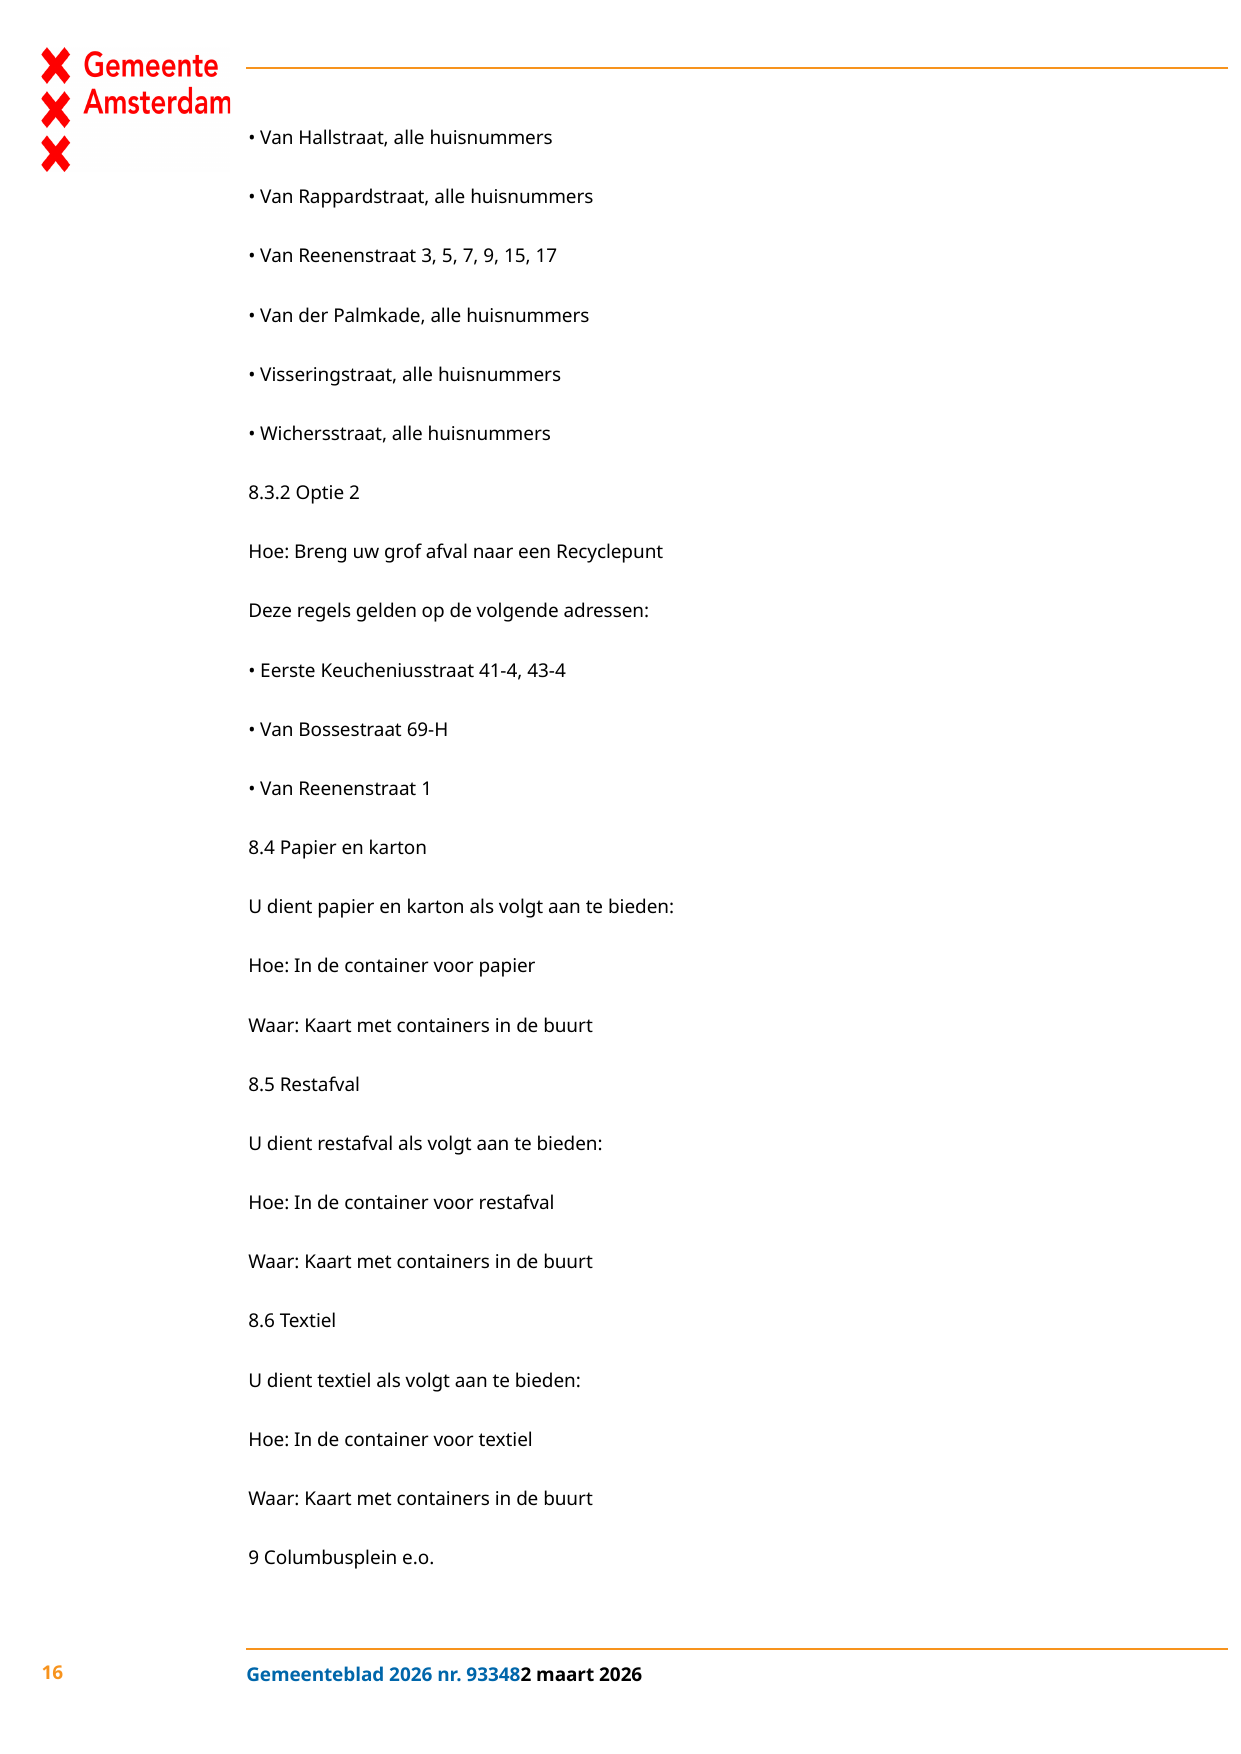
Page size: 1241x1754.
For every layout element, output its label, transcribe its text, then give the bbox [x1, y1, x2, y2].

text 8.3.2 Optie 2 [248, 479, 1152, 505]
text 9 Columbusplein e.o. [248, 1544, 1152, 1570]
text Deze regels gelden op de volgende adressen: [248, 598, 1152, 623]
text Hoe: In de container voor papier [248, 953, 1152, 978]
text Waar: Kaart met containers in de buurt [248, 1248, 1152, 1274]
text U dient textiel als volgt aan te bieden: [248, 1367, 1152, 1393]
text U dient papier en karton als volgt aan te bieden: [248, 893, 1152, 919]
text • Van Rappardstraat, alle huisnummers [248, 183, 1152, 209]
text • Van Hallstraat, alle huisnummers [248, 124, 1152, 150]
text • Van Reenenstraat 1 [248, 775, 1152, 801]
text Hoe: In de container voor textiel [248, 1426, 1152, 1452]
text 8.4 Papier en karton [248, 834, 1152, 860]
picture [41, 47, 231, 172]
text Hoe: In de container voor restafval [248, 1189, 1152, 1215]
text • Wichersstraat, alle huisnummers [248, 420, 1152, 446]
text 8.5 Restafval [248, 1071, 1152, 1097]
text Waar: Kaart met containers in de buurt [248, 1485, 1152, 1511]
text • Van Reenenstraat 3, 5, 7, 9, 15, 17 [248, 243, 1152, 268]
text • Van Bossestraat 69-H [248, 716, 1152, 742]
text Waar: Kaart met containers in de buurt [248, 1012, 1152, 1038]
text U dient restafval als volgt aan te bieden: [248, 1130, 1152, 1156]
text • Van der Palmkade, alle huisnummers [248, 302, 1152, 328]
text • Visseringstraat, alle huisnummers [248, 361, 1152, 387]
text 8.6 Textiel [248, 1308, 1152, 1333]
text • Eerste Keucheniusstraat 41-4, 43-4 [248, 657, 1152, 683]
text Hoe: Breng uw grof afval naar een Recyclepunt [248, 538, 1152, 564]
